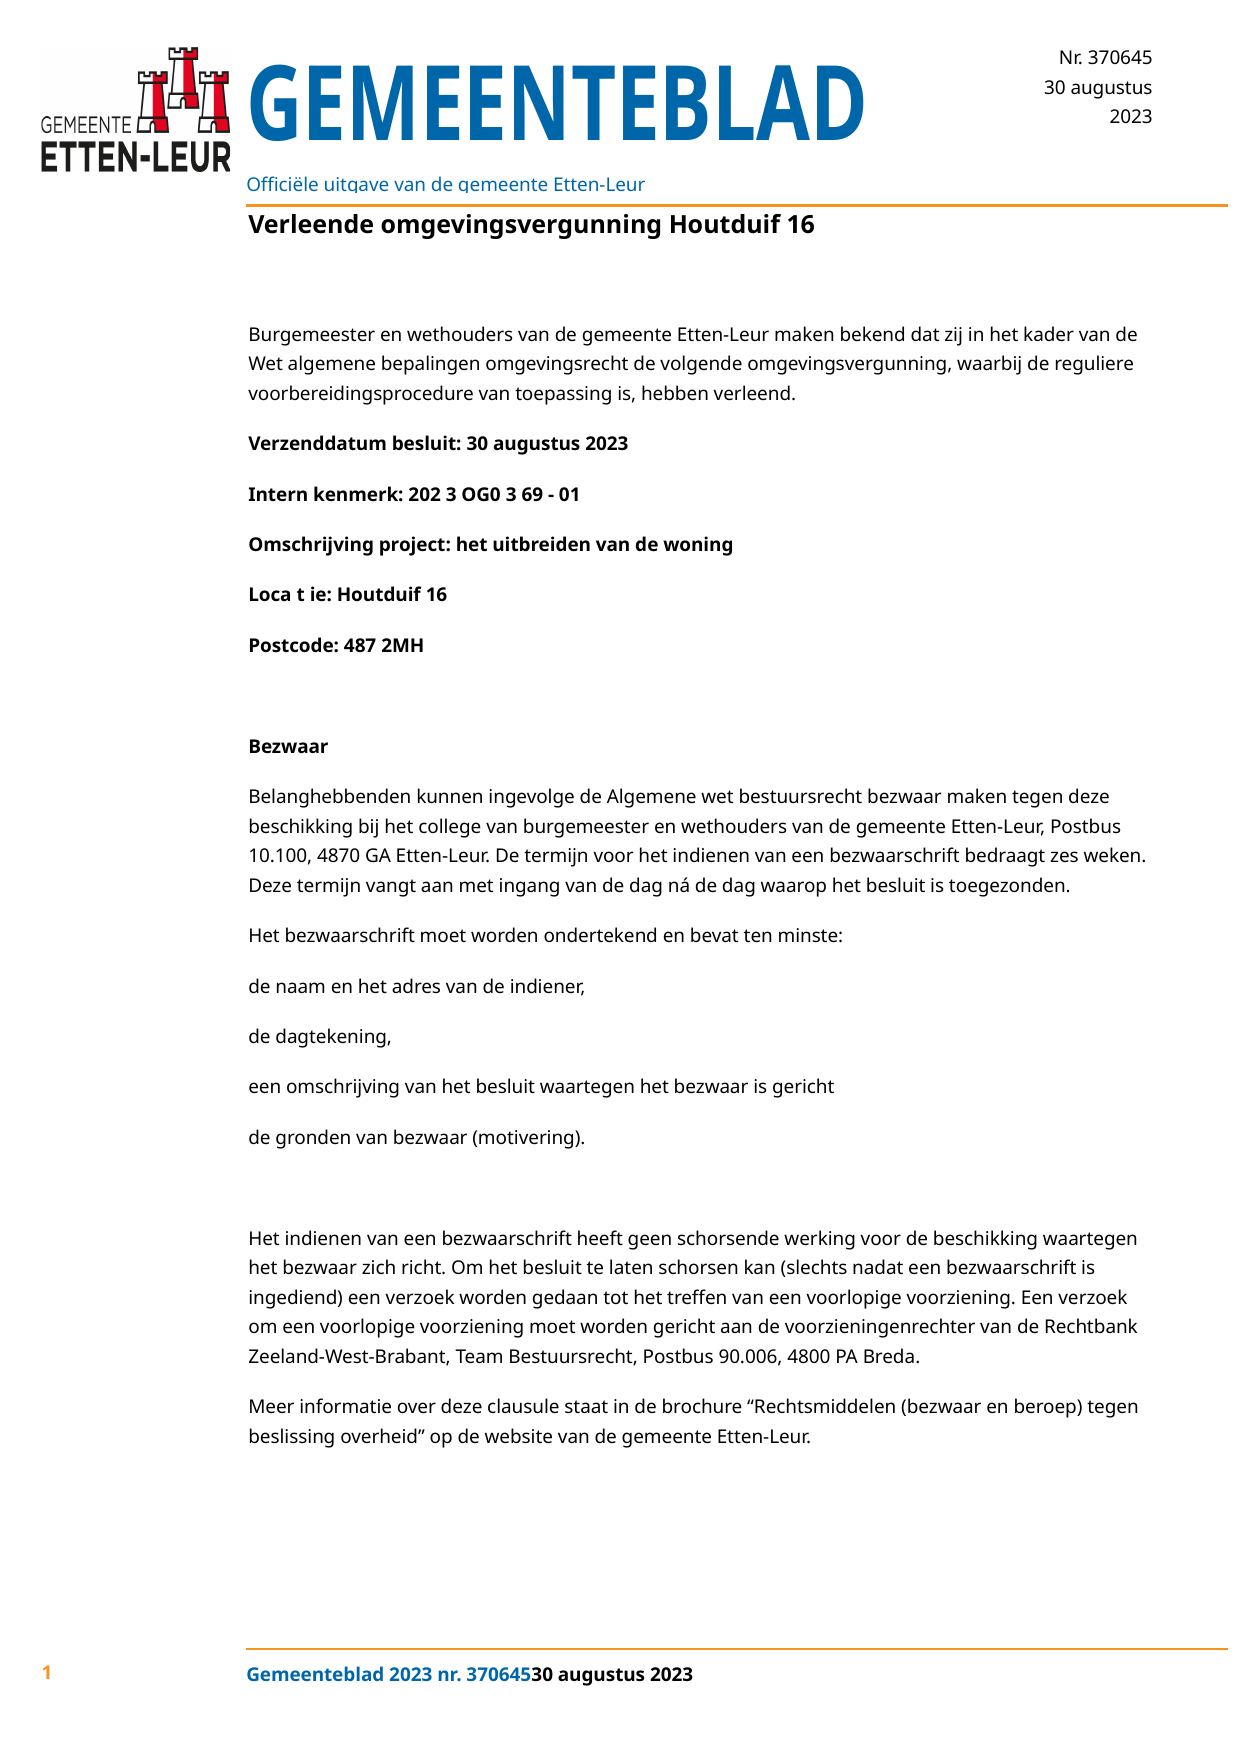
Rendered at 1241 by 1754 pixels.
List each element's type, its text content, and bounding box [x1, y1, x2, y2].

text Postcode: 487 2MH [248, 632, 1152, 658]
text Verzenddatum besluit: 30 augustus 2023 [248, 430, 1152, 456]
picture [41, 47, 231, 172]
text Burgemeester en wethouders van de gemeente Etten-Leur maken bekend dat zij in het kader van de Wet algemene bepalingen omgevingsrecht de volgende omgevingsvergunning, waarbij de reguliere voorbereidingsprocedure van toepassing is, hebben verleend. [248, 321, 1152, 406]
text de naam en het adres van de indiener, [248, 973, 1152, 998]
text de dagtekening, [248, 1023, 1152, 1049]
text Intern kenmerk: 202 3 OG0 3 69 - 01 [248, 481, 1152, 506]
text Het bezwaarschrift moet worden ondertekend en bevat ten minste: [248, 922, 1152, 948]
text Belanghebbenden kunnen ingevolge de Algemene wet bestuursrecht bezwaar maken tegen deze beschikking bij het college van burgemeester en wethouders van de gemeente Etten-Leur, Postbus 10.100, 4870 GA Etten-Leur. De termijn voor het indienen van een bezwaarschrift bedraagt zes weken. Deze termijn vangt aan met ingang van de dag ná de dag waarop het besluit is toegezonden. [248, 783, 1152, 898]
text Bezwaar [248, 733, 1152, 758]
text Verleende omgevingsvergunning Houtduif 16 [248, 207, 1152, 241]
text de gronden van bezwaar (motivering). [248, 1124, 1152, 1150]
text Omschrijving project: het uitbreiden van de woning [248, 531, 1152, 557]
text een omschrijving van het besluit waartegen het bezwaar is gericht [248, 1074, 1152, 1099]
text Loca t ie: Houtduif 16 [248, 582, 1152, 607]
text Het indienen van een bezwaarschrift heeft geen schorsende werking voor de beschikking waartegen het bezwaar zich richt. Om het besluit te laten schorsen kan (slechts nadat een bezwaarschrift is ingediend) een verzoek worden gedaan tot het treffen van een voorlopige voorziening. Een verzoek om een voorlopige voorziening moet worden gericht aan de voorzieningenrechter van de Rechtbank Zeeland-West-Brabant, Team Bestuursrecht, Postbus 90.006, 4800 PA Breda. [248, 1225, 1152, 1369]
text Meer informatie over deze clausule staat in de brochure “Rechtsmiddelen (bezwaar en beroep) tegen beslissing overheid” op de website van de gemeente Etten-Leur. [248, 1394, 1152, 1449]
